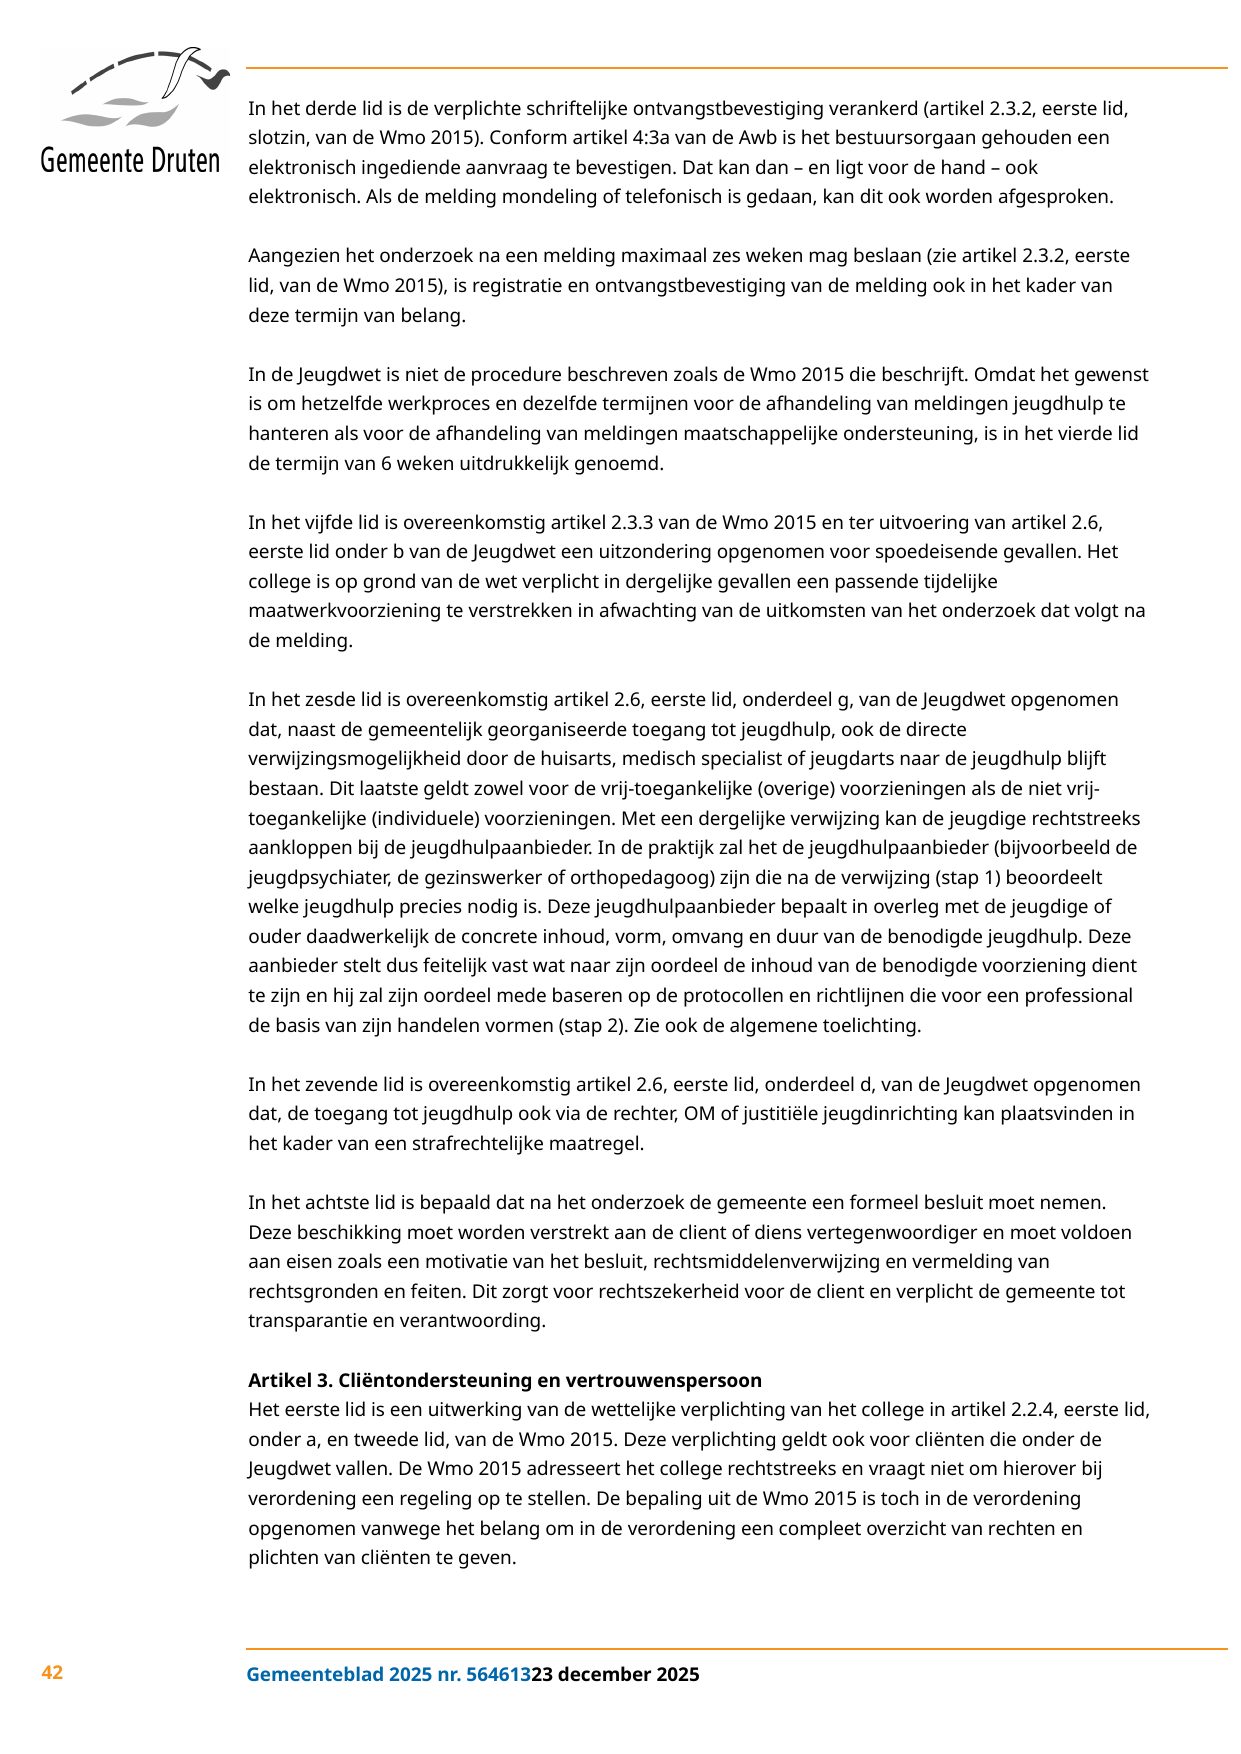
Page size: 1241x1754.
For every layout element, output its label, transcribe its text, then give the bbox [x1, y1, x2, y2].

text In de Jeugdwet is niet de procedure beschreven zoals de Wmo 2015 die beschrijft. Omdat het gewenst is om hetzelfde werkproces en dezelfde termijnen voor de afhandeling van meldingen jeugdhulp te hanteren als voor de afhandeling van meldingen maatschappelijke ondersteuning, is in het vierde lid de termijn van 6 weken uitdrukkelijk genoemd. [248, 361, 1152, 476]
text In het derde lid is de verplichte schriftelijke ontvangstbevestiging verankerd (artikel 2.3.2, eerste lid, slotzin, van de Wmo 2015). Conform artikel 4:3a van de Awb is het bestuursorgaan gehouden een elektronisch ingediende aanvraag te bevestigen. Dat kan dan – en ligt voor de hand – ook elektronisch. Als de melding mondeling of telefonisch is gedaan, kan dit ook worden afgesproken. [248, 95, 1152, 209]
text Het eerste lid is een uitwerking van de wettelijke verplichting van het college in artikel 2.2.4, eerste lid, onder a, en tweede lid, van de Wmo 2015. Deze verplichting geldt ook voor cliënten die onder de Jeugdwet vallen. De Wmo 2015 adresseert het college rechtstreeks en vraagt niet om hierover bij verordening een regeling op te stellen. De bepaling uit de Wmo 2015 is toch in de verordening opgenomen vanwege het belang om in de verordening een compleet overzicht van rechten en plichten van cliënten te geven. [248, 1396, 1152, 1570]
text Aangezien het onderzoek na een melding maximaal zes weken mag beslaan (zie artikel 2.3.2, eerste lid, van de Wmo 2015), is registratie en ontvangstbevestiging van de melding ook in het kader van deze termijn van belang. [248, 243, 1152, 328]
text In het zesde lid is overeenkomstig artikel 2.6, eerste lid, onderdeel g, van de Jeugdwet opgenomen dat, naast de gemeentelijk georganiseerde toegang tot jeugdhulp, ook de directe verwijzingsmogelijkheid door de huisarts, medisch specialist of jeugdarts naar de jeugdhulp blijft bestaan. Dit laatste geldt zowel voor de vrij-toegankelijke (overige) voorzieningen als de niet vrij-toegankelijke (individuele) voorzieningen. Met een dergelijke verwijzing kan de jeugdige rechtstreeks aankloppen bij de jeugdhulpaanbieder. In de praktijk zal het de jeugdhulpaanbieder (bijvoorbeeld de jeugdpsychiater, de gezinswerker of orthopedagoog) zijn die na de verwijzing (stap 1) beoordeelt welke jeugdhulp precies nodig is. Deze jeugdhulpaanbieder bepaalt in overleg met de jeugdige of ouder daadwerkelijk de concrete inhoud, vorm, omvang en duur van de benodigde jeugdhulp. Deze aanbieder stelt dus feitelijk vast wat naar zijn oordeel de inhoud van de benodigde voorziening dient te zijn en hij zal zijn oordeel mede baseren op de protocollen en richtlijnen die voor een professional de basis van zijn handelen vormen (stap 2). Zie ook de algemene toelichting. [248, 686, 1152, 1038]
text In het vijfde lid is overeenkomstig artikel 2.3.3 van de Wmo 2015 en ter uitvoering van artikel 2.6, eerste lid onder b van de Jeugdwet een uitzondering opgenomen voor spoedeisende gevallen. Het college is op grond van de wet verplicht in dergelijke gevallen een passende tijdelijke maatwerkvoorziening te verstrekken in afwachting van de uitkomsten van het onderzoek dat volgt na de melding. [248, 509, 1152, 653]
text In het achtste lid is bepaald dat na het onderzoek de gemeente een formeel besluit moet nemen. Deze beschikking moet worden verstrekt aan de client of diens vertegenwoordiger en moet voldoen aan eisen zoals een motivatie van het besluit, rechtsmiddelenverwijzing en vermelding van rechtsgronden en feiten. Dit zorgt voor rechtszekerheid voor de client en verplicht de gemeente tot transparantie en verantwoording. [248, 1189, 1152, 1333]
text In het zevende lid is overeenkomstig artikel 2.6, eerste lid, onderdeel d, van de Jeugdwet opgenomen dat, de toegang tot jeugdhulp ook via de rechter, OM of justitiële jeugdinrichting kan plaatsvinden in het kader van een strafrechtelijke maatregel. [248, 1071, 1152, 1156]
text Artikel 3. Cliëntondersteuning en vertrouwenspersoon [248, 1367, 1152, 1393]
picture [41, 47, 231, 172]
